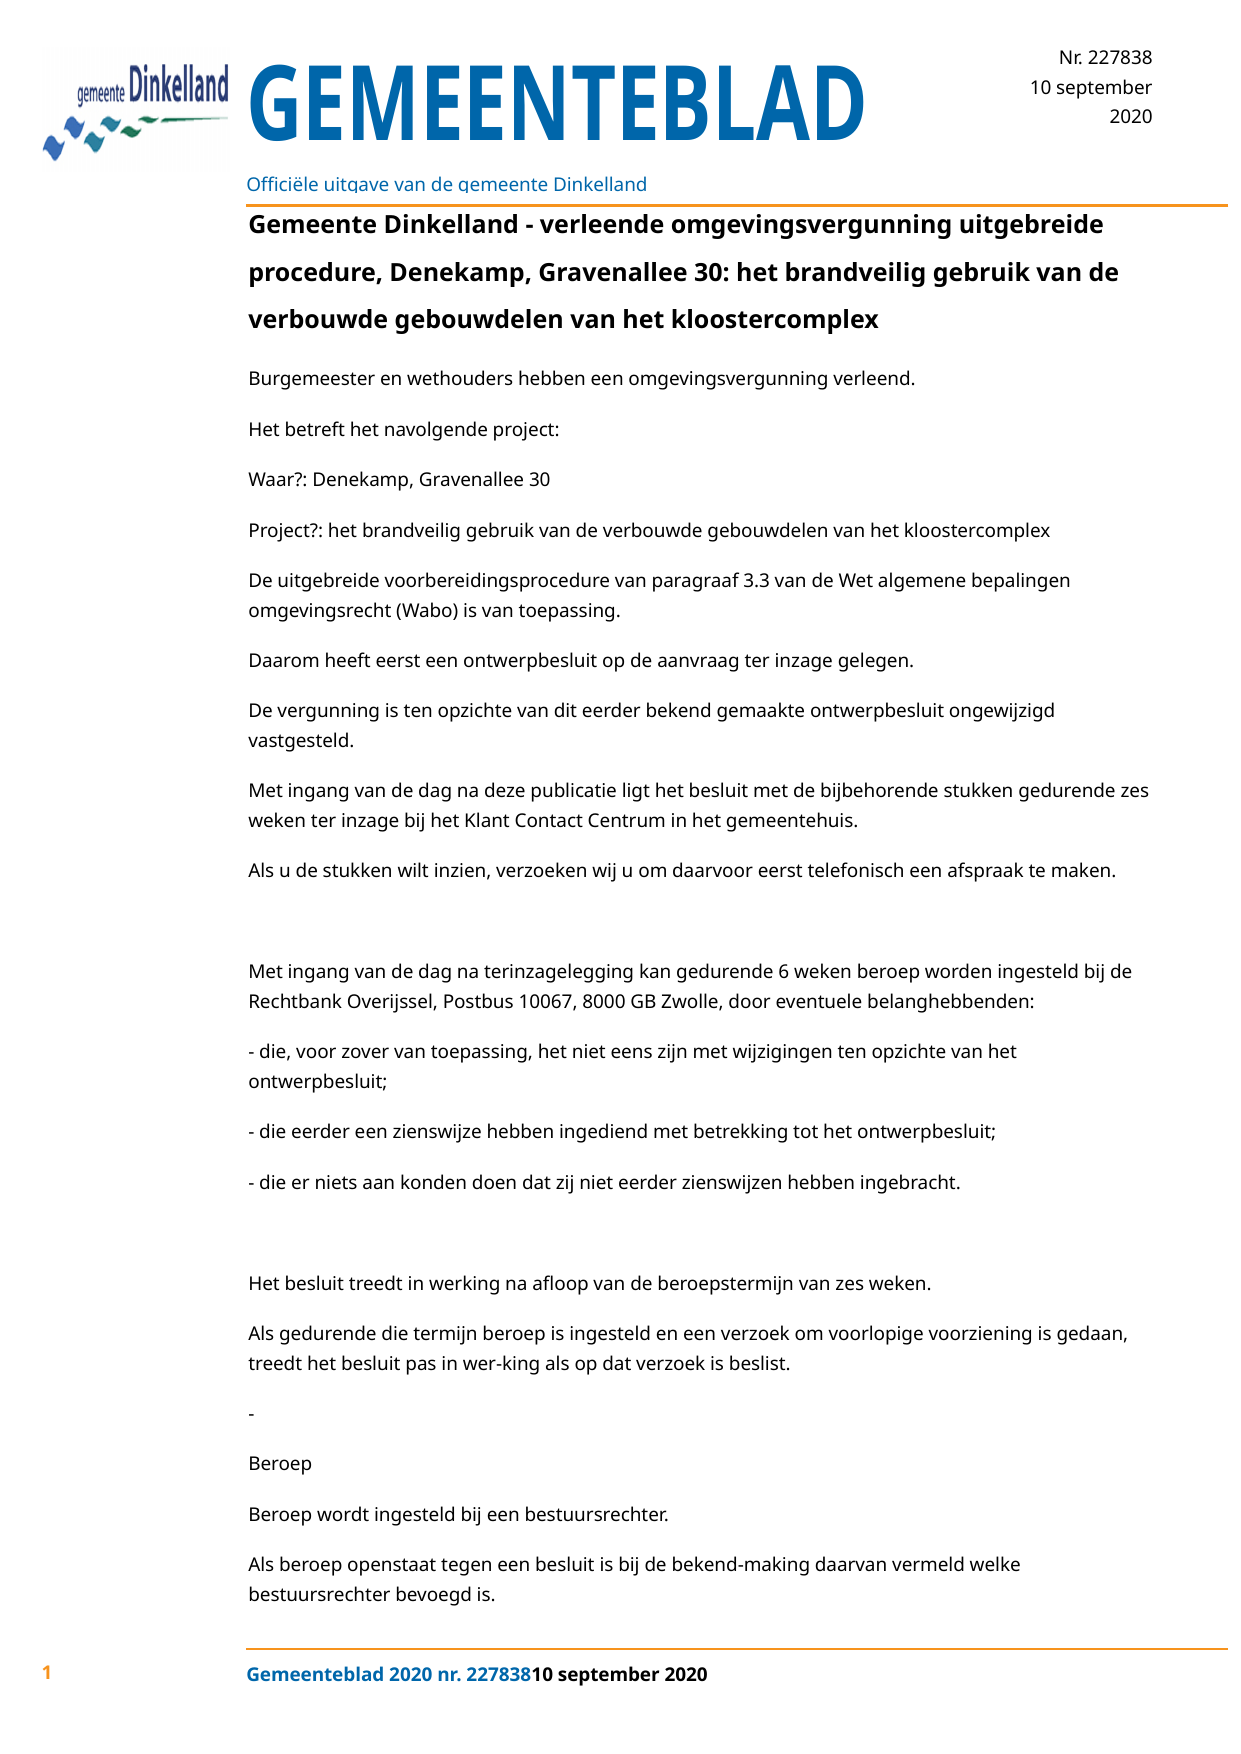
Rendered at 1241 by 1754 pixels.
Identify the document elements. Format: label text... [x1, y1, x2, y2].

text De uitgebreide voorbereidingsprocedure van paragraaf 3.3 van de Wet algemene bepalingen omgevingsrecht (Wabo) is van toepassing. [248, 567, 1152, 622]
text - [248, 1400, 1152, 1426]
text - die, voor zover van toepassing, het niet eens zijn met wijzigingen ten opzichte van het ontwerpbesluit; [248, 1038, 1152, 1094]
text Met ingang van de dag na deze publicatie ligt het besluit met de bijbehorende stukken gedurende zes weken ter inzage bij het Klant Contact Centrum in het gemeentehuis. [248, 778, 1152, 833]
text - die er niets aan konden doen dat zij niet eerder zienswijzen hebben ingebracht. [248, 1169, 1152, 1194]
text Daarom heeft eerst een ontwerpbesluit op de aanvraag ter inzage gelegen. [248, 647, 1152, 673]
text Beroep wordt ingesteld bij een bestuursrechter. [248, 1501, 1152, 1527]
text Als beroep openstaat tegen een besluit is bij de bekend-making daarvan vermeld welke bestuursrechter bevoegd is. [248, 1551, 1152, 1607]
text Het besluit treedt in werking na afloop van de beroepstermijn van zes weken. [248, 1270, 1152, 1295]
text Gemeente Dinkelland - verleende omgevingsvergunning uitgebreide procedure, Denekamp, Gravenallee 30: het brandveilig gebruik van de verbouwde gebouwdelen van het kloostercomplex [248, 207, 1152, 336]
text Als u de stukken wilt inzien, verzoeken wij u om daarvoor eerst telefonisch een afspraak te maken. [248, 858, 1152, 883]
text Het betreft het navolgende project: [248, 416, 1152, 442]
picture [41, 47, 231, 172]
text Burgemeester en wethouders hebben een omgevingsvergunning verleend. [248, 366, 1152, 391]
text Met ingang van de dag na terinzagelegging kan gedurende 6 weken beroep worden ingesteld bij de Rechtbank Overijssel, Postbus 10067, 8000 GB Zwolle, door eventuele belanghebbenden: [248, 958, 1152, 1014]
text Als gedurende die termijn beroep is ingesteld en een verzoek om voorlopige voorziening is gedaan, treedt het besluit pas in wer-king als op dat verzoek is beslist. [248, 1320, 1152, 1375]
text De vergunning is ten opzichte van dit eerder bekend gemaakte ontwerpbesluit ongewijzigd vastgesteld. [248, 698, 1152, 753]
text Beroep [248, 1451, 1152, 1476]
text Project?: het brandveilig gebruik van de verbouwde gebouwdelen van het kloostercomplex [248, 517, 1152, 542]
text - die eerder een zienswijze hebben ingediend met betrekking tot het ontwerpbesluit; [248, 1118, 1152, 1144]
text Waar?: Denekamp, Gravenallee 30 [248, 466, 1152, 492]
